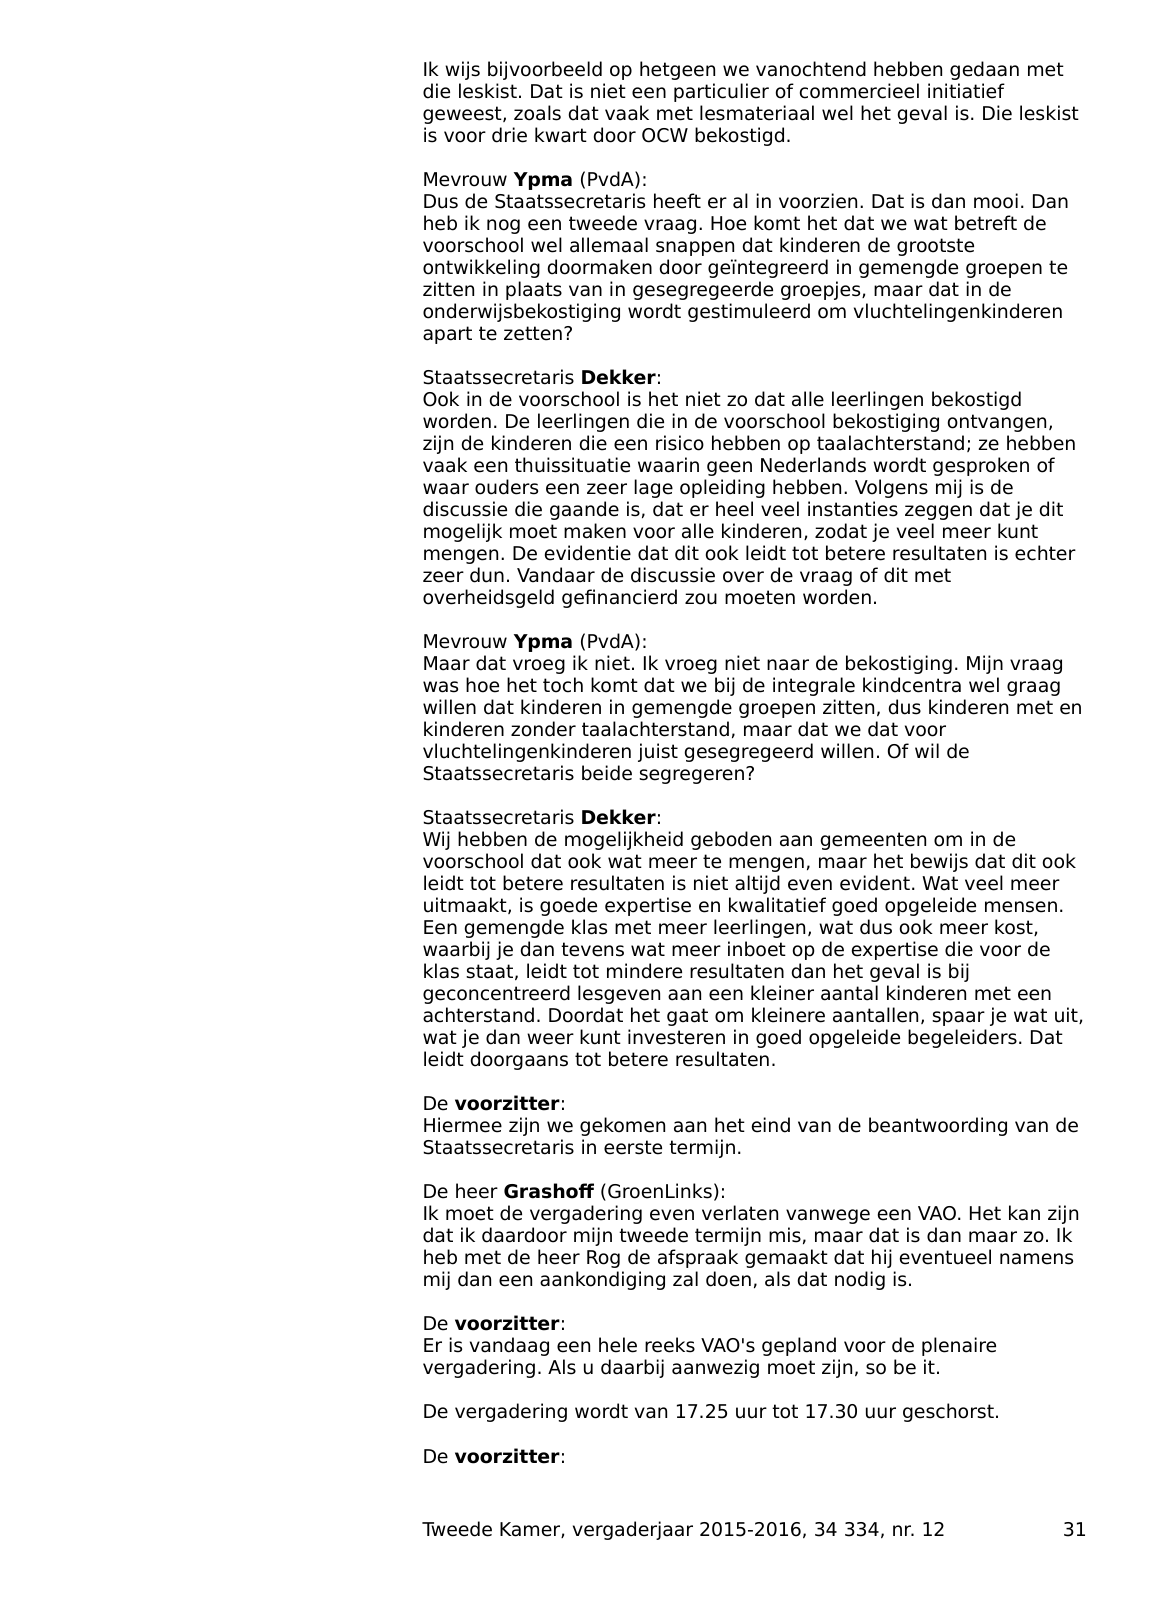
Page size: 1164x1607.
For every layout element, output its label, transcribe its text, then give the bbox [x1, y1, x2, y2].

text Ook in de voorschool is het niet zo dat alle leerlingen bekostigd worden. De leerlingen die in de voorschool bekostiging ontvangen, zijn de kinderen die een risico hebben op taalachterstand; ze hebben vaak een thuissituatie waarin geen Nederlands wordt gesproken of waar ouders een zeer lage opleiding hebben. Volgens mij is de discussie die gaande is, dat er heel veel instanties zeggen dat je dit mogelijk moet maken voor alle kinderen, zodat je veel meer kunt mengen. De evidentie dat dit ook leidt tot betere resultaten is echter zeer dun. Vandaar de discussie over de vraag of dit met overheidsgeld gefinancierd zou moeten worden. [422, 389, 1087, 609]
text De voorzitter: [422, 1313, 1087, 1335]
text De voorzitter: [422, 1093, 1087, 1115]
text Maar dat vroeg ik niet. Ik vroeg niet naar de bekostiging. Mijn vraag was hoe het toch komt dat we bij de integrale kindcentra wel graag willen dat kinderen in gemengde groepen zitten, dus kinderen met en kinderen zonder taalachterstand, maar dat we dat voor vluchtelingenkinderen juist gesegregeerd willen. Of wil de Staatssecretaris beide segregeren? [422, 653, 1087, 785]
text Dus de Staatssecretaris heeft er al in voorzien. Dat is dan mooi. Dan heb ik nog een tweede vraag. Hoe komt het dat we wat betreft de voorschool wel allemaal snappen dat kinderen de grootste ontwikkeling doormaken door geïntegreerd in gemengde groepen te zitten in plaats van in gesegregeerde groepjes, maar dat in de onderwijsbekostiging wordt gestimuleerd om vluchtelingenkinderen apart te zetten? [422, 191, 1087, 345]
text Mevrouw Ypma (PvdA): [422, 169, 1087, 191]
text Ik wijs bijvoorbeeld op hetgeen we vanochtend hebben gedaan met die leskist. Dat is niet een particulier of commercieel initiatief geweest, zoals dat vaak met lesmateriaal wel het geval is. Die leskist is voor drie kwart door OCW bekostigd. [422, 59, 1087, 147]
text Staatssecretaris Dekker: [422, 807, 1087, 829]
text Er is vandaag een hele reeks VAO's gepland voor de plenaire vergadering. Als u daarbij aanwezig moet zijn, so be it. [422, 1335, 1087, 1379]
text De voorzitter: [422, 1446, 1087, 1468]
text Ik moet de vergadering even verlaten vanwege een VAO. Het kan zijn dat ik daardoor mijn tweede termijn mis, maar dat is dan maar zo. Ik heb met de heer Rog de afspraak gemaakt dat hij eventueel namens mij dan een aankondiging zal doen, als dat nodig is. [422, 1203, 1087, 1291]
text Wij hebben de mogelijkheid geboden aan gemeenten om in de voorschool dat ook wat meer te mengen, maar het bewijs dat dit ook leidt tot betere resultaten is niet altijd even evident. Wat veel meer uitmaakt, is goede expertise en kwalitatief goed opgeleide mensen. Een gemengde klas met meer leerlingen, wat dus ook meer kost, waarbij je dan tevens wat meer inboet op de expertise die voor de klas staat, leidt tot mindere resultaten dan het geval is bij geconcentreerd lesgeven aan een kleiner aantal kinderen met een achterstand. Doordat het gaat om kleinere aantallen, spaar je wat uit, wat je dan weer kunt investeren in goed opgeleide begeleiders. Dat leidt doorgaans tot betere resultaten. [422, 829, 1087, 1071]
text Hiermee zijn we gekomen aan het eind van de beantwoording van de Staatssecretaris in eerste termijn. [422, 1115, 1087, 1159]
text Mevrouw Ypma (PvdA): [422, 631, 1087, 653]
text De vergadering wordt van 17.25 uur tot 17.30 uur geschorst. [422, 1401, 1087, 1423]
text Staatssecretaris Dekker: [422, 367, 1087, 389]
text De heer Grashoff (GroenLinks): [422, 1181, 1087, 1203]
